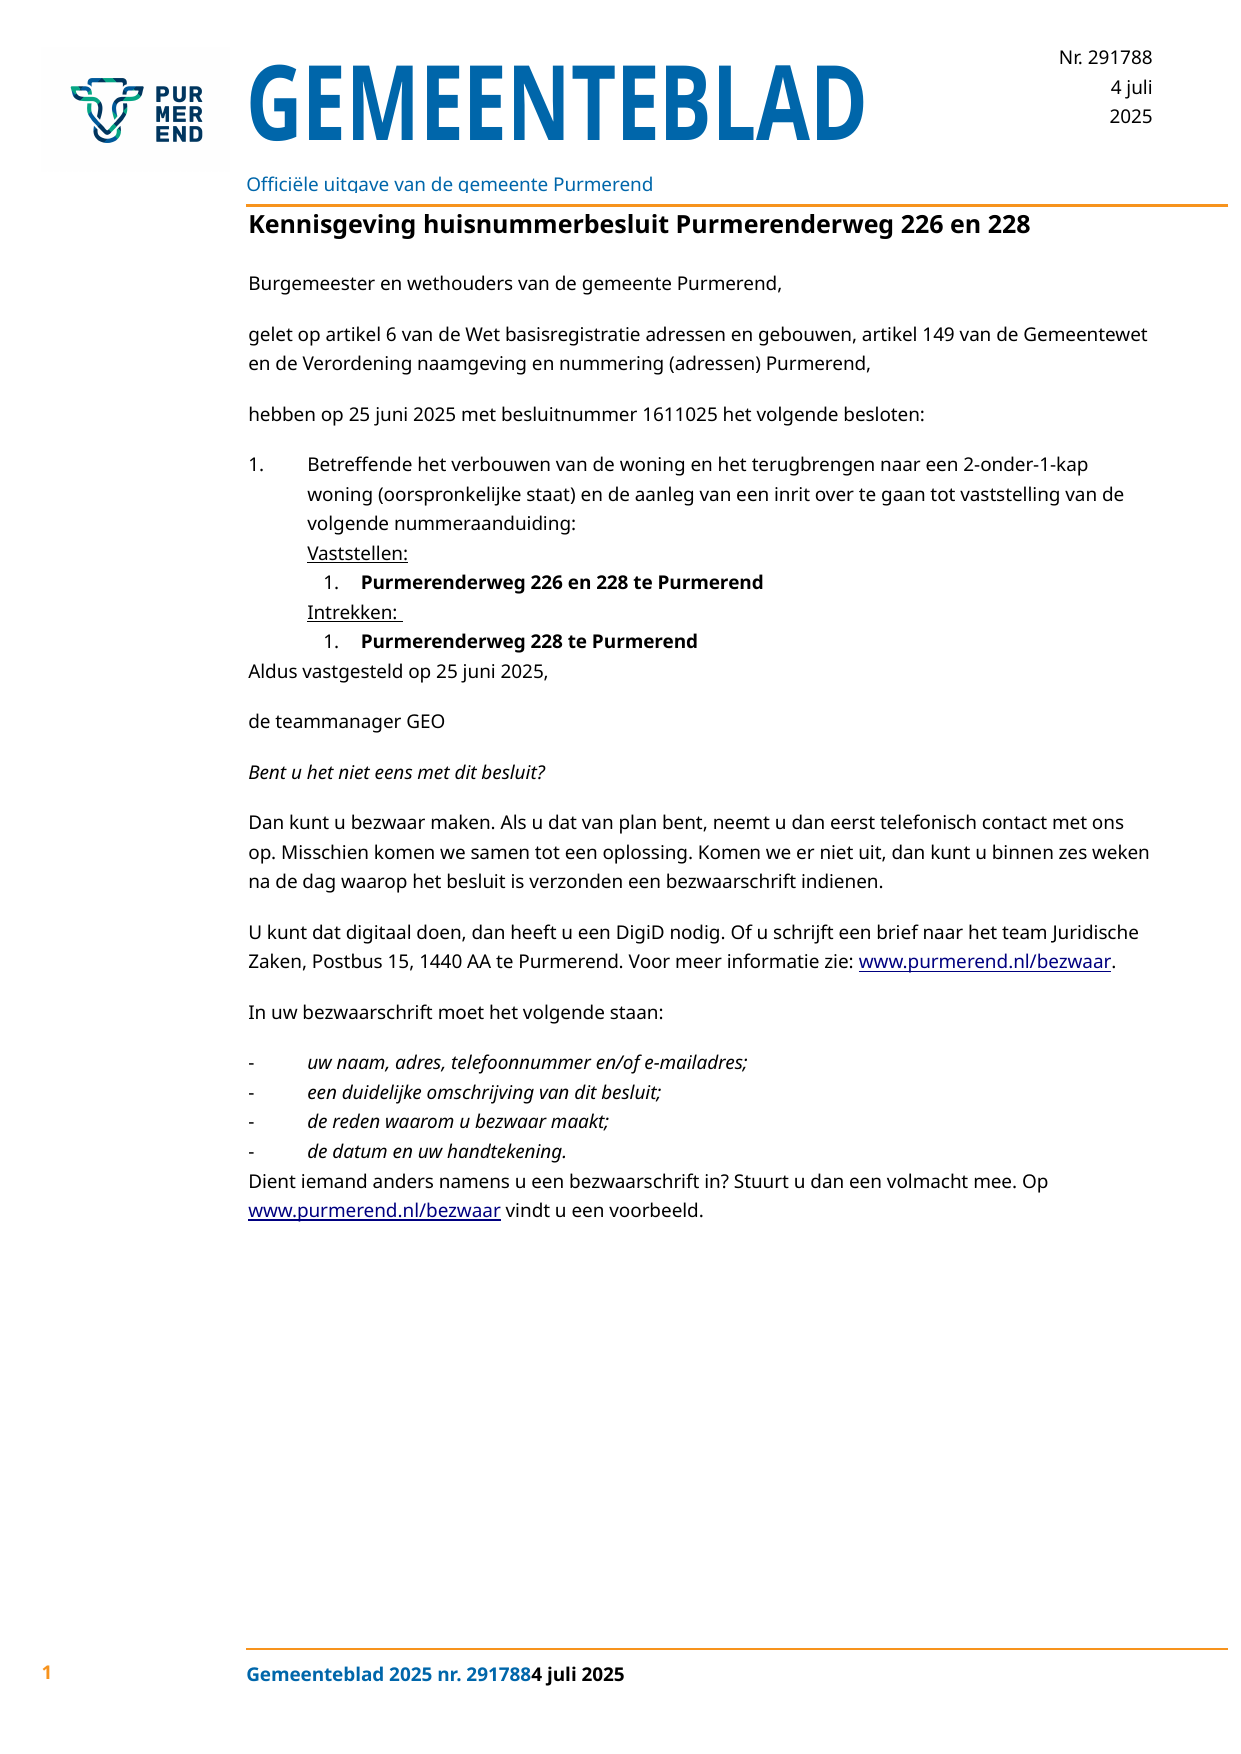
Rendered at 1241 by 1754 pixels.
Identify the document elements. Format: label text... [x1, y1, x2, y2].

list uw naam, adres, telefoonnummer en/of e-mailadres; [248, 1049, 1152, 1075]
list een duidelijke omschrijving van dit besluit; [248, 1079, 1152, 1105]
text de teammanager GEO [248, 709, 1152, 734]
text gelet op artikel 6 van de Wet basisregistratie adressen en gebouwen, artikel 149 van de Gemeentewet en de Verordening naamgeving en nummering (adressen) Purmerend, [248, 321, 1152, 376]
text Bent u het niet eens met dit besluit? [248, 759, 1152, 785]
list Purmerenderweg 228 te Purmerend [323, 629, 1152, 654]
list de datum en uw handtekening. [248, 1138, 1152, 1164]
text U kunt dat digitaal doen, dan heeft u een DigiD nodig. Of u schrijft een brief naar het team Juridische Zaken, Postbus 15, 1440 AA te Purmerend. Voor meer informatie zie: www.purmerend.nl/bezwaar. [248, 919, 1152, 974]
picture [41, 47, 231, 172]
text Aldus vastgesteld op 25 juni 2025, [248, 658, 1152, 684]
text Dient iemand anders namens u een bezwaarschrift in? Stuurt u dan een volmacht mee. Op www.purmerend.nl/bezwaar vindt u een voorbeeld. [248, 1168, 1152, 1223]
list Vaststellen: [248, 540, 1152, 566]
list de reden waarom u bezwaar maakt; [248, 1109, 1152, 1134]
text Kennisgeving huisnummerbesluit Purmerenderweg 226 en 228 [248, 207, 1152, 241]
list Purmerenderweg 226 en 228 te Purmerend [323, 569, 1152, 595]
list Intrekken: [248, 599, 1152, 625]
text Dan kunt u bezwaar maken. Als u dat van plan bent, neemt u dan eerst telefonisch contact met ons op. Misschien komen we samen tot een oplossing. Komen we er niet uit, dan kunt u binnen zes weken na de dag waarop het besluit is verzonden een bezwaarschrift indienen. [248, 809, 1152, 894]
list Betreffende het verbouwen van de woning en het terugbrengen naar een 2-onder-1-kap woning (oorspronkelijke staat) en de aanleg van een inrit over te gaan tot vaststelling van de volgende nummeraanduiding: [248, 451, 1152, 536]
text Burgemeester en wethouders van de gemeente Purmerend, [248, 270, 1152, 296]
text hebben op 25 juni 2025 met besluitnummer 1611025 het volgende besloten: [248, 401, 1152, 426]
text In uw bezwaarschrift moet het volgende staan: [248, 999, 1152, 1025]
